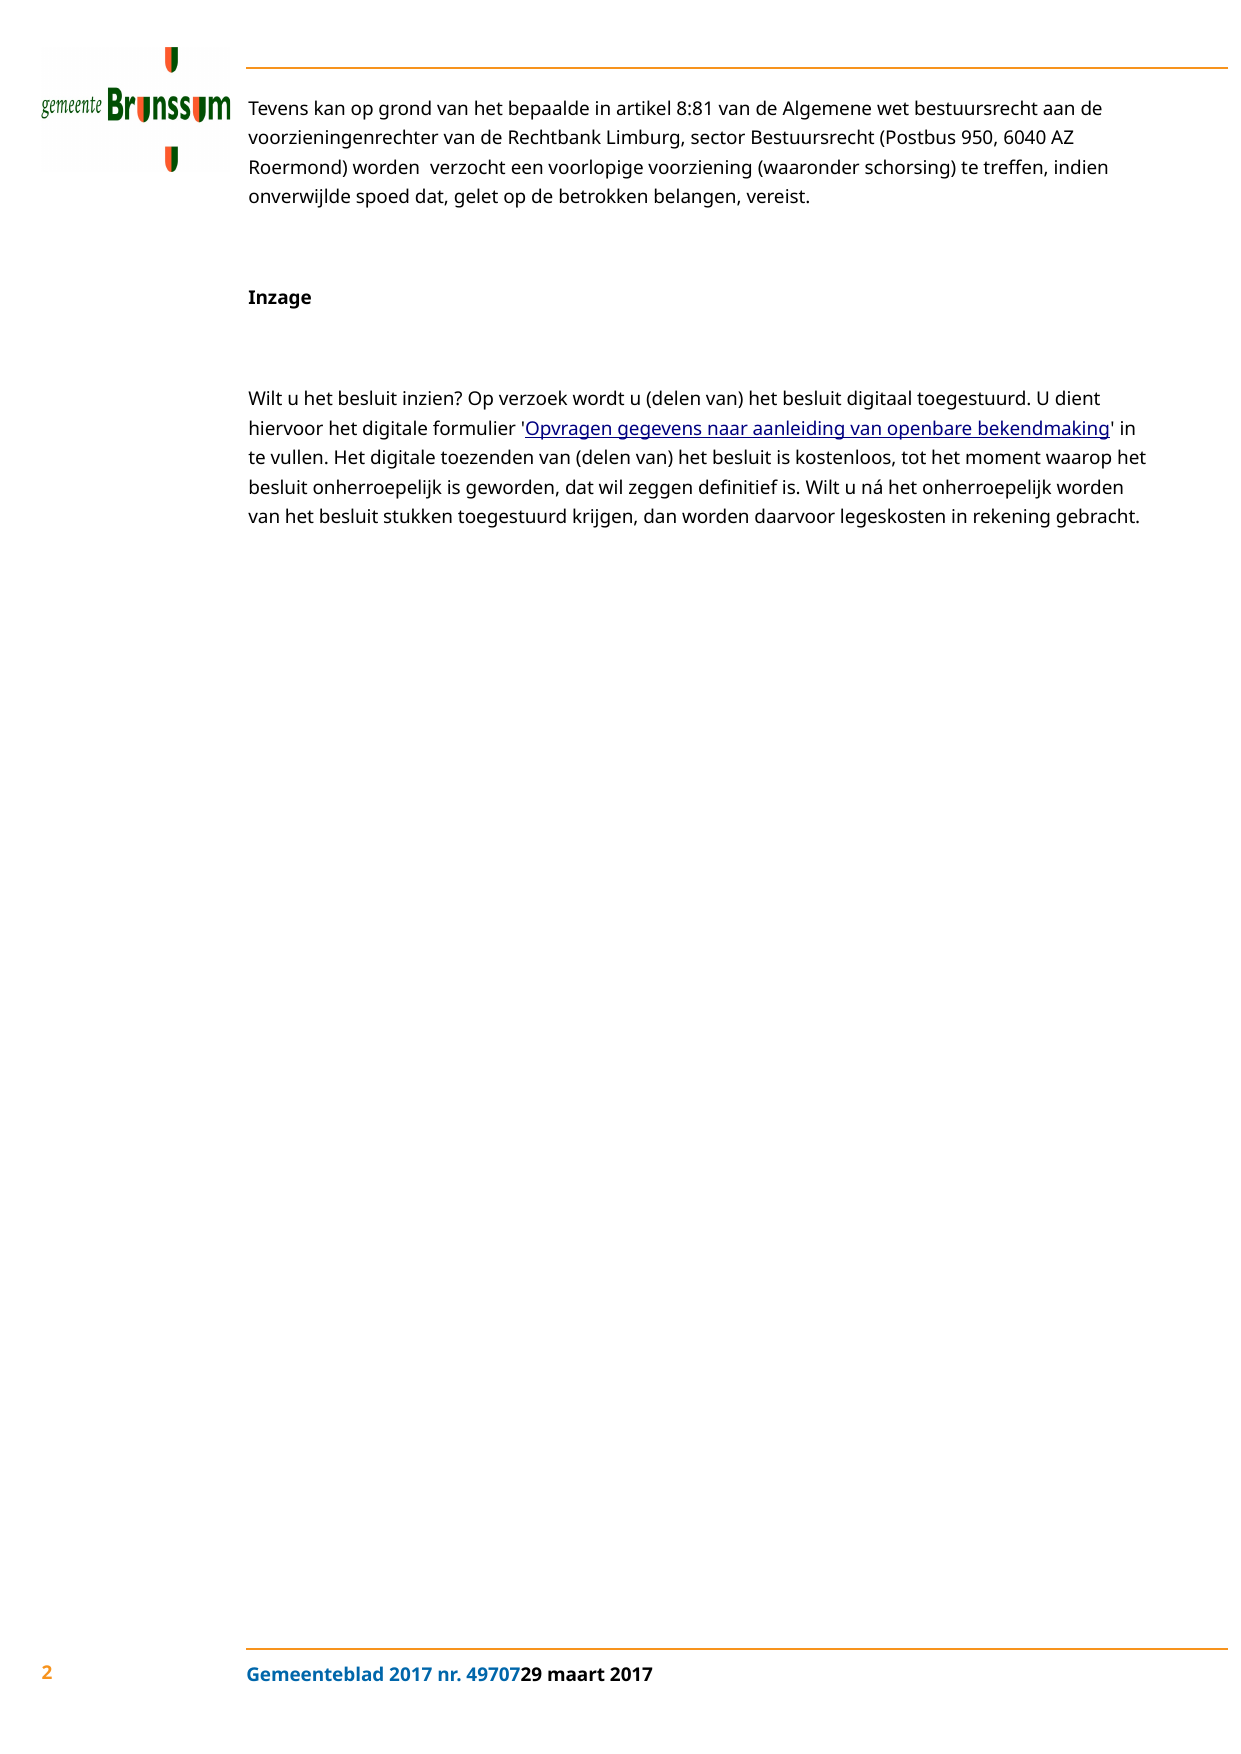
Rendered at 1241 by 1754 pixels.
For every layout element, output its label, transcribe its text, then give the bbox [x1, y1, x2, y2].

text Wilt u het besluit inzien? Op verzoek wordt u (delen van) het besluit digitaal toegestuurd. U dient hiervoor het digitale formulier 'Opvragen gegevens naar aanleiding van openbare bekendmaking' in te vullen. Het digitale toezenden van (delen van) het besluit is kostenloos, tot het moment waarop het besluit onherroepelijk is geworden, dat wil zeggen definitief is. Wilt u ná het onherroepelijk worden van het besluit stukken toegestuurd krijgen, dan worden daarvoor legeskosten in rekening gebracht. [248, 385, 1152, 529]
picture [41, 47, 231, 172]
text Inzage [248, 284, 1152, 310]
text Tevens kan op grond van het bepaalde in artikel 8:81 van de Algemene wet bestuursrecht aan de voorzieningenrechter van de Rechtbank Limburg, sector Bestuursrecht (Postbus 950, 6040 AZ Roermond) worden verzocht een voorlopige voorziening (waaronder schorsing) te treffen, indien onverwijlde spoed dat, gelet op de betrokken belangen, vereist. [248, 95, 1152, 209]
